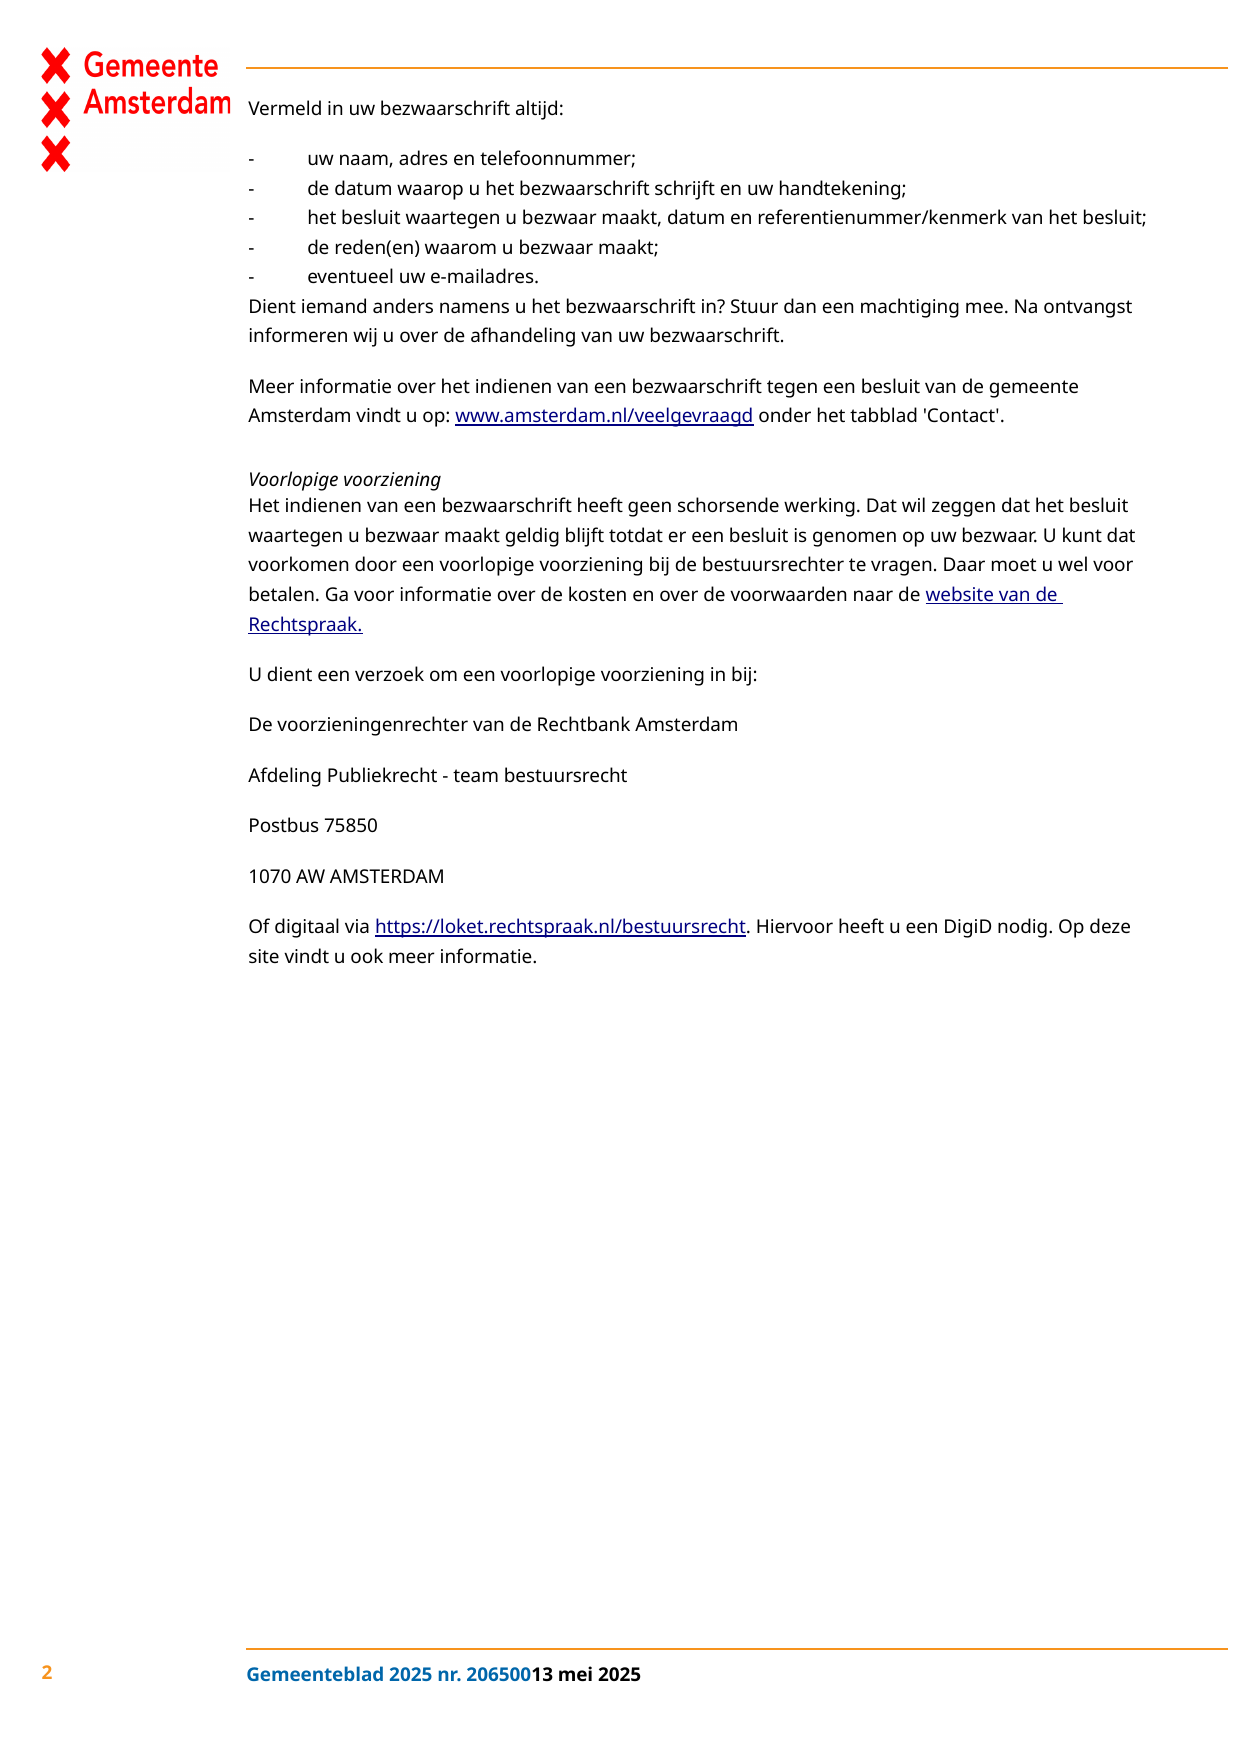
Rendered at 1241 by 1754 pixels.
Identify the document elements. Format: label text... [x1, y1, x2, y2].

list eventueel uw e-mailadres. [248, 263, 1152, 289]
text Postbus 75850 [248, 812, 1152, 838]
text Meer informatie over het indienen van een bezwaarschrift tegen een besluit van de gemeente Amsterdam vindt u op: www.amsterdam.nl/veelgevraagd onder het tabblad 'Contact'. [248, 373, 1152, 428]
list uw naam, adres en telefoonnummer; [248, 145, 1152, 171]
text Dient iemand anders namens u het bezwaarschrift in? Stuur dan een machtiging mee. Na ontvangst informeren wij u over de afhandeling van uw bezwaarschrift. [248, 293, 1152, 348]
text U dient een verzoek om een voorlopige voorziening in bij: [248, 661, 1152, 687]
text Het indienen van een bezwaarschrift heeft geen schorsende werking. Dat wil zeggen dat het besluit waartegen u bezwaar maakt geldig blijft totdat er een besluit is genomen op uw bezwaar. U kunt dat voorkomen door een voorlopige voorziening bij de bestuursrechter te vragen. Daar moet u wel voor betalen. Ga voor informatie over de kosten en over de voorwaarden naar de website van de Rechtspraak. [248, 492, 1152, 636]
picture [41, 47, 231, 172]
list het besluit waartegen u bezwaar maakt, datum en referentienummer/kenmerk van het besluit; [248, 204, 1152, 230]
text Afdeling Publiekrecht - team bestuursrecht [248, 762, 1152, 788]
text Voorlopige voorziening [248, 467, 1152, 492]
text De voorzieningenrechter van de Rechtbank Amsterdam [248, 712, 1152, 737]
list de reden(en) waarom u bezwaar maakt; [248, 234, 1152, 260]
text Vermeld in uw bezwaarschrift altijd: [248, 95, 1152, 121]
text Of digitaal via https://loket.rechtspraak.nl/bestuursrecht. Hiervoor heeft u een DigiD nodig. Op deze site vindt u ook meer informatie. [248, 913, 1152, 968]
text 1070 AW AMSTERDAM [248, 863, 1152, 888]
list de datum waarop u het bezwaarschrift schrijft en uw handtekening; [248, 175, 1152, 201]
